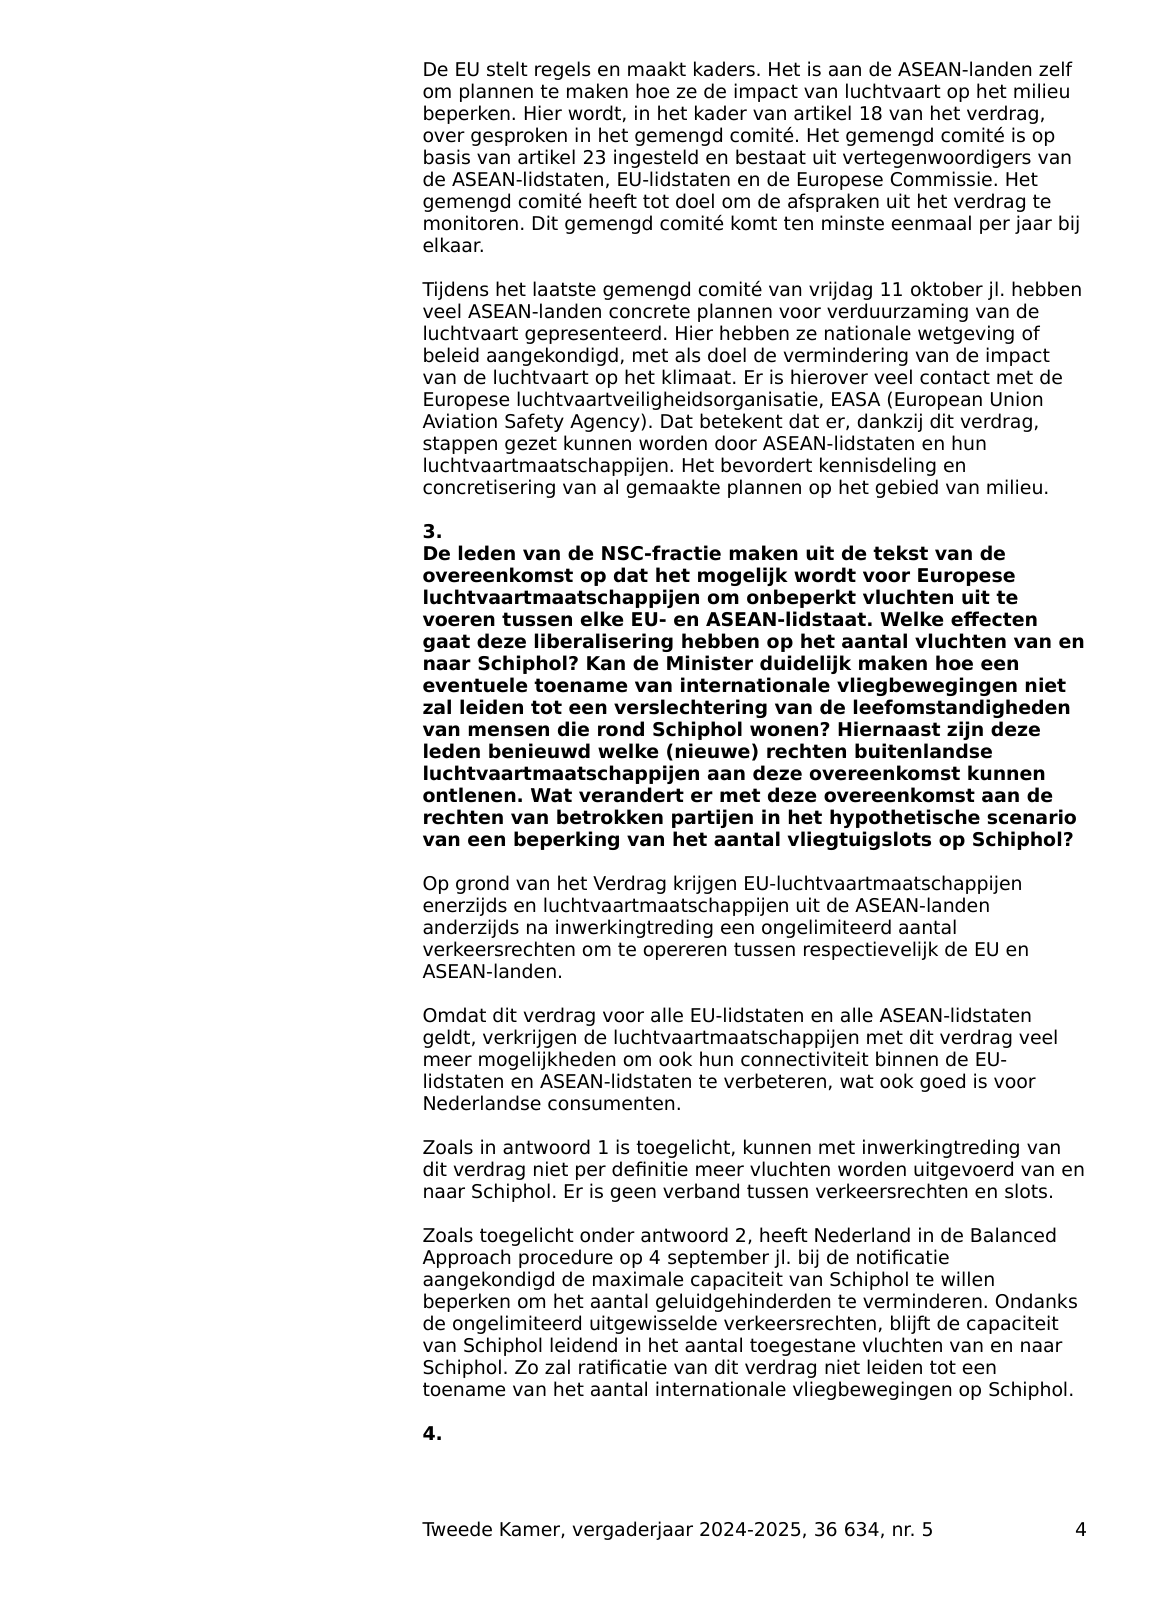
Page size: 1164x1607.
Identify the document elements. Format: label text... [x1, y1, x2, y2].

text De leden van de NSC-fractie maken uit de tekst van de overeenkomst op dat het mogelijk wordt voor Europese luchtvaartmaatschappijen om onbeperkt vluchten uit te voeren tussen elke EU- en ASEAN-lidstaat. Welke effecten gaat deze liberalisering hebben op het aantal vluchten van en naar Schiphol? Kan de Minister duidelijk maken hoe een eventuele toename van internationale vliegbewegingen niet zal leiden tot een verslechtering van de leefomstandigheden van mensen die rond Schiphol wonen? Hiernaast zijn deze leden benieuwd welke (nieuwe) rechten buitenlandse luchtvaartmaatschappijen aan deze overeenkomst kunnen ontlenen. Wat verandert er met deze overeenkomst aan de rechten van betrokken partijen in het hypothetische scenario van een beperking van het aantal vliegtuigslots op Schiphol? [422, 543, 1087, 851]
text 3. [422, 521, 1087, 543]
text Zoals in antwoord 1 is toegelicht, kunnen met inwerkingtreding van dit verdrag niet per definitie meer vluchten worden uitgevoerd van en naar Schiphol. Er is geen verband tussen verkeersrechten en slots. [422, 1137, 1087, 1203]
text De EU stelt regels en maakt kaders. Het is aan de ASEAN-landen zelf om plannen te maken hoe ze de impact van luchtvaart op het milieu beperken. Hier wordt, in het kader van artikel 18 van het verdrag, over gesproken in het gemengd comité. Het gemengd comité is op basis van artikel 23 ingesteld en bestaat uit vertegenwoordigers van de ASEAN-lidstaten, EU-lidstaten en de Europese Commissie. Het gemengd comité heeft tot doel om de afspraken uit het verdrag te monitoren. Dit gemengd comité komt ten minste eenmaal per jaar bij elkaar. [422, 59, 1087, 257]
text Omdat dit verdrag voor alle EU-lidstaten en alle ASEAN-lidstaten geldt, verkrijgen de luchtvaartmaatschappijen met dit verdrag veel meer mogelijkheden om ook hun connectiviteit binnen de EU-lidstaten en ASEAN-lidstaten te verbeteren, wat ook goed is voor Nederlandse consumenten. [422, 1005, 1087, 1115]
text Zoals toegelicht onder antwoord 2, heeft Nederland in de Balanced Approach procedure op 4 september jl. bij de notificatie aangekondigd de maximale capaciteit van Schiphol te willen beperken om het aantal geluidgehinderden te verminderen. Ondanks de ongelimiteerd uitgewisselde verkeersrechten, blijft de capaciteit van Schiphol leidend in het aantal toegestane vluchten van en naar Schiphol. Zo zal ratificatie van dit verdrag niet leiden tot een toename van het aantal internationale vliegbewegingen op Schiphol. [422, 1225, 1087, 1401]
text Tijdens het laatste gemengd comité van vrijdag 11 oktober jl. hebben veel ASEAN-landen concrete plannen voor verduurzaming van de luchtvaart gepresenteerd. Hier hebben ze nationale wetgeving of beleid aangekondigd, met als doel de vermindering van de impact van de luchtvaart op het klimaat. Er is hierover veel contact met de Europese luchtvaartveiligheidsorganisatie, EASA (European Union Aviation Safety Agency). Dat betekent dat er, dankzij dit verdrag, stappen gezet kunnen worden door ASEAN-lidstaten en hun luchtvaartmaatschappijen. Het bevordert kennisdeling en concretisering van al gemaakte plannen op het gebied van milieu. [422, 279, 1087, 499]
text Op grond van het Verdrag krijgen EU-luchtvaartmaatschappijen enerzijds en luchtvaartmaatschappijen uit de ASEAN-landen anderzijds na inwerkingtreding een ongelimiteerd aantal verkeersrechten om te opereren tussen respectievelijk de EU en ASEAN-landen. [422, 873, 1087, 983]
text 4. [422, 1423, 1087, 1445]
